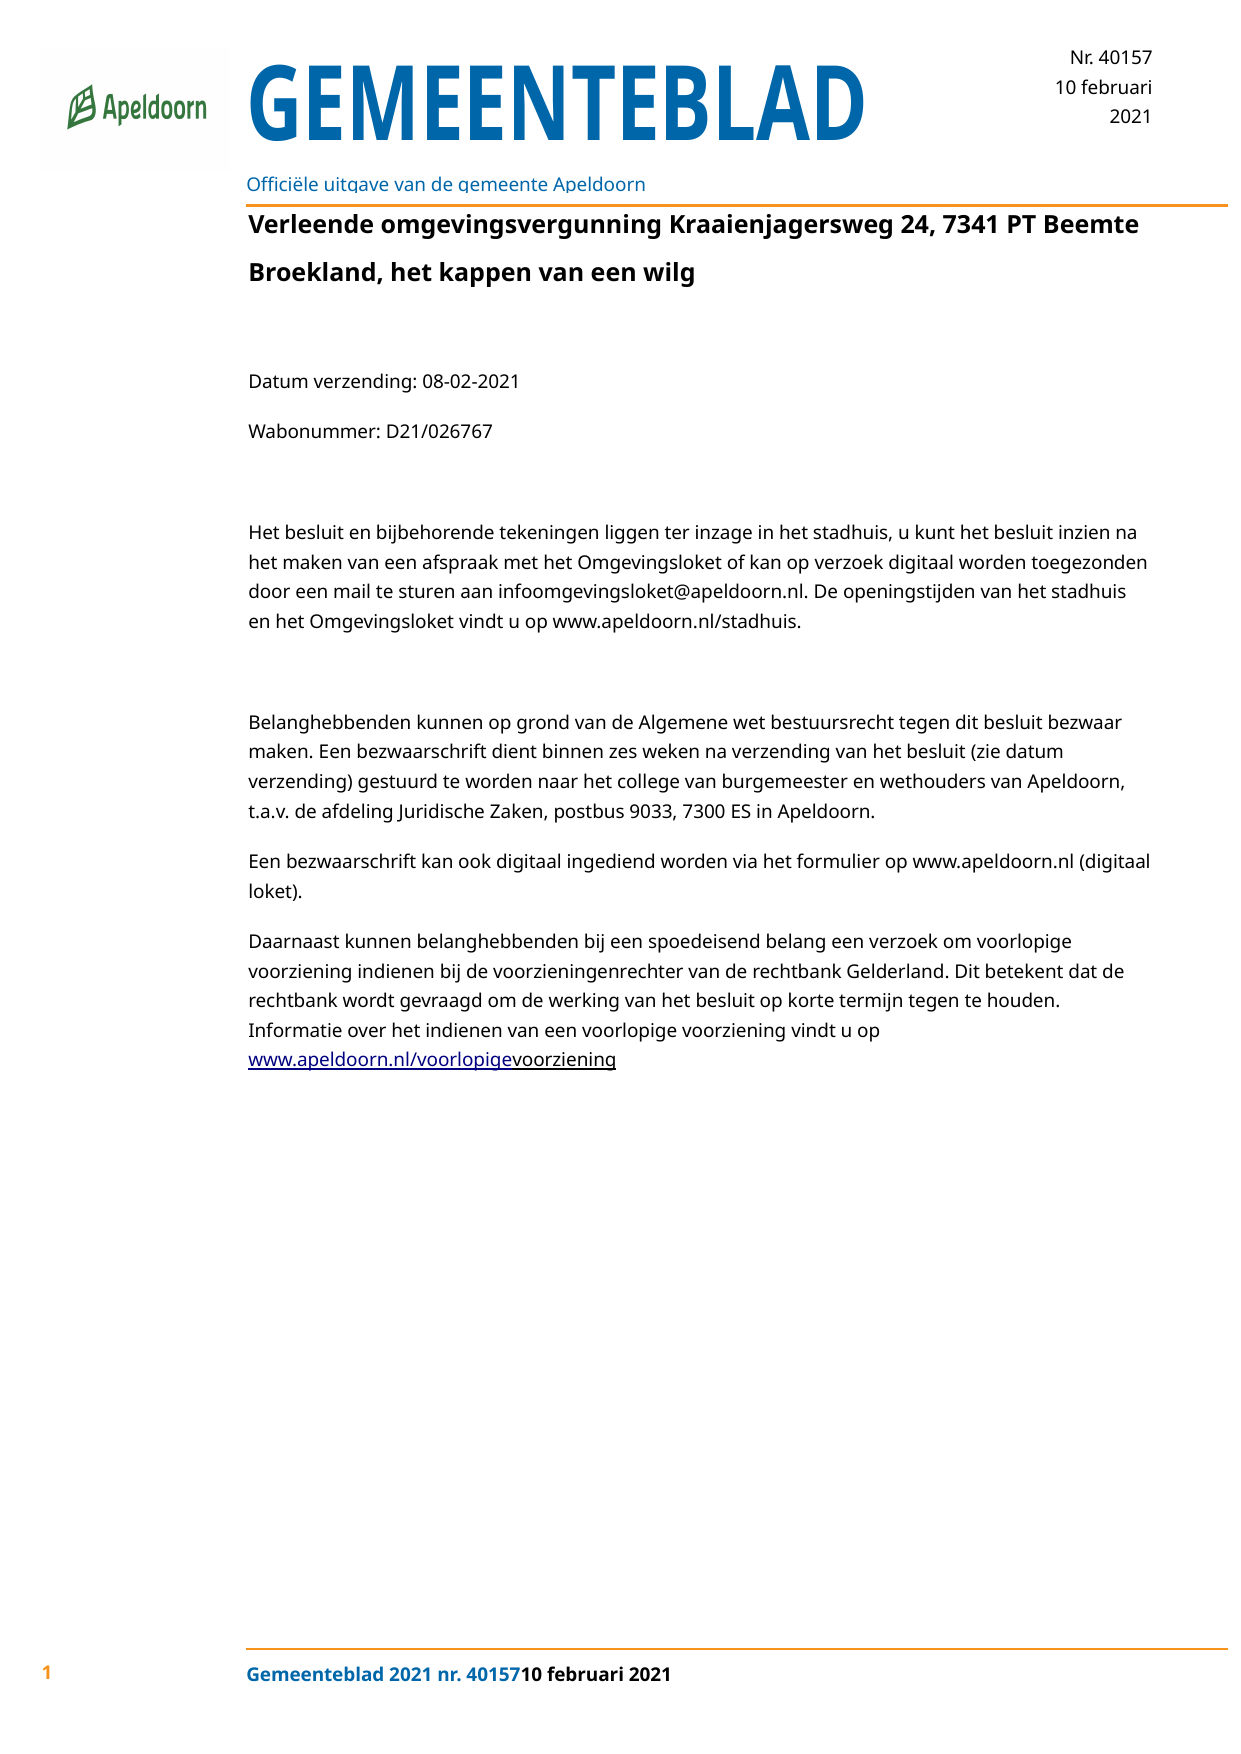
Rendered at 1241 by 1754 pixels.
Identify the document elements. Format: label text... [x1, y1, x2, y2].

text Het besluit en bijbehorende tekeningen liggen ter inzage in het stadhuis, u kunt het besluit inzien na het maken van een afspraak met het Omgevingsloket of kan op verzoek digitaal worden toegezonden door een mail te sturen aan infoomgevingsloket@apeldoorn.nl. De openingstijden van het stadhuis en het Omgevingsloket vindt u op www.apeldoorn.nl/stadhuis. [248, 519, 1152, 634]
text Belanghebbenden kunnen op grond van de Algemene wet bestuursrecht tegen dit besluit bezwaar maken. Een bezwaarschrift dient binnen zes weken na verzending van het besluit (zie datum verzending) gestuurd te worden naar het college van burgemeester en wethouders van Apeldoorn, t.a.v. de afdeling Juridische Zaken, postbus 9033, 7300 ES in Apeldoorn. [248, 709, 1152, 824]
picture [41, 47, 231, 172]
text Verleende omgevingsvergunning Kraaienjagersweg 24, 7341 PT Beemte Broekland, het kappen van een wilg [248, 207, 1152, 288]
text Datum verzending: 08-02-2021 [248, 368, 1152, 394]
text Wabonummer: D21/026767 [248, 419, 1152, 444]
text Daarnaast kunnen belanghebbenden bij een spoedeisend belang een verzoek om voorlopige voorziening indienen bij de voorzieningenrechter van de rechtbank Gelderland. Dit betekent dat de rechtbank wordt gevraagd om de werking van het besluit op korte termijn tegen te houden. Informatie over het indienen van een voorlopige voorziening vindt u op www.apeldoorn.nl/voorlopigevoorziening [248, 928, 1152, 1072]
text Een bezwaarschrift kan ook digitaal ingediend worden via het formulier op www.apeldoorn.nl (digitaal loket). [248, 848, 1152, 904]
